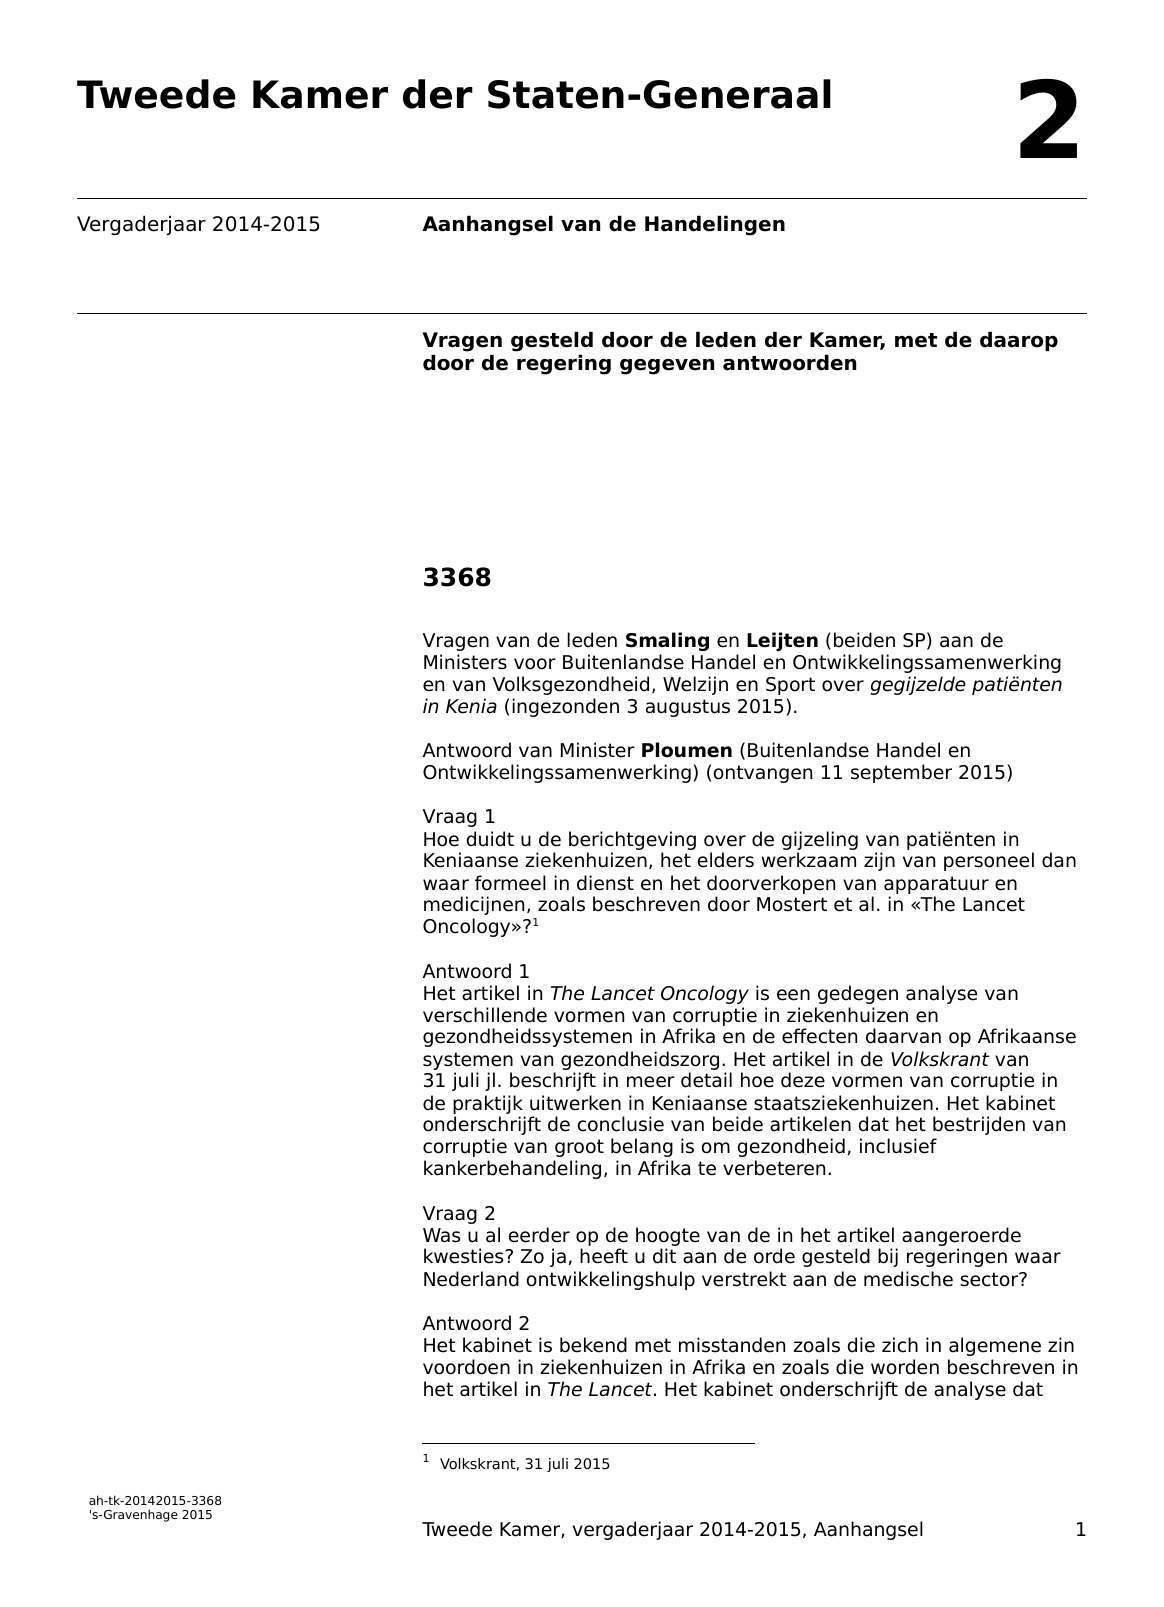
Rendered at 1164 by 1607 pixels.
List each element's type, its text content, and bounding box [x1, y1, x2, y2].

table_cell Vergaderjaar 2014-2015 [77, 199, 422, 313]
text Vraag 1 [422, 806, 1087, 828]
text Antwoord 1 [422, 961, 1087, 982]
text Het kabinet is bekend met misstanden zoals die zich in algemene zin voordoen in ziekenhuizen in Afrika en zoals die worden beschreven in het artikel in The Lancet. Het kabinet onderschrijft de analyse dat [422, 1334, 1087, 1401]
text Vragen van de leden Smaling en Leijten (beiden SP) aan de Ministers voor Buitenlandse Handel en Ontwikkelingssamenwerking en van Volksgezondheid, Welzijn en Sport over gegijzelde patiënten in Kenia (ingezonden 3 augustus 2015). [422, 630, 1087, 718]
table_header Tweede Kamer der Staten-Generaal [77, 59, 886, 198]
table_cell Aanhangsel van de Handelingen [422, 199, 1087, 313]
text ah-tk-20142015-3368 [88, 1494, 323, 1508]
text Antwoord van Minister Ploumen (Buitenlandse Handel en Ontwikkelingssamenwerking) (ontvangen 11 september 2015) [422, 740, 1087, 784]
table_cell Vragen gesteld door de leden der Kamer, met de daarop door de regering gegeven antwoorden [422, 314, 1087, 375]
text 's-Gravenhage 2015 [88, 1508, 323, 1522]
table_cell [77, 314, 422, 375]
text Volkskrant, 31 juli 2015 [422, 1452, 1087, 1474]
text Was u al eerder op de hoogte van de in het artikel aangeroerde kwesties? Zo ja, heeft u dit aan de orde gesteld bij regeringen waar Nederland ontwikkelingshulp verstrekt aan de medische sector? [422, 1224, 1087, 1290]
table_header 2 [886, 59, 1087, 198]
text Vraag 2 [422, 1202, 1087, 1224]
text Hoe duidt u de berichtgeving over de gijzeling van patiënten in Keniaanse ziekenhuizen, het elders werkzaam zijn van personeel dan waar formeel in dienst en het doorverkopen van apparatuur en medicijnen, zoals beschreven door Mostert et al. in «The Lancet Oncology»? [422, 828, 1087, 938]
text 3368 [422, 563, 1087, 592]
text Antwoord 2 [422, 1313, 1087, 1334]
text Het artikel in The Lancet Oncology is een gedegen analyse van verschillende vormen van corruptie in ziekenhuizen en gezondheidssystemen in Afrika en de effecten daarvan op Afrikaanse systemen van gezondheidszorg. Het artikel in de Volkskrant van 31 juli jl. beschrijft in meer detail hoe deze vormen van corruptie in de praktijk uitwerken in Keniaanse staatsziekenhuizen. Het kabinet onderschrijft de conclusie van beide artikelen dat het bestrijden van corruptie van groot belang is om gezondheid, inclusief kankerbehandeling, in Afrika te verbeteren. [422, 982, 1087, 1180]
